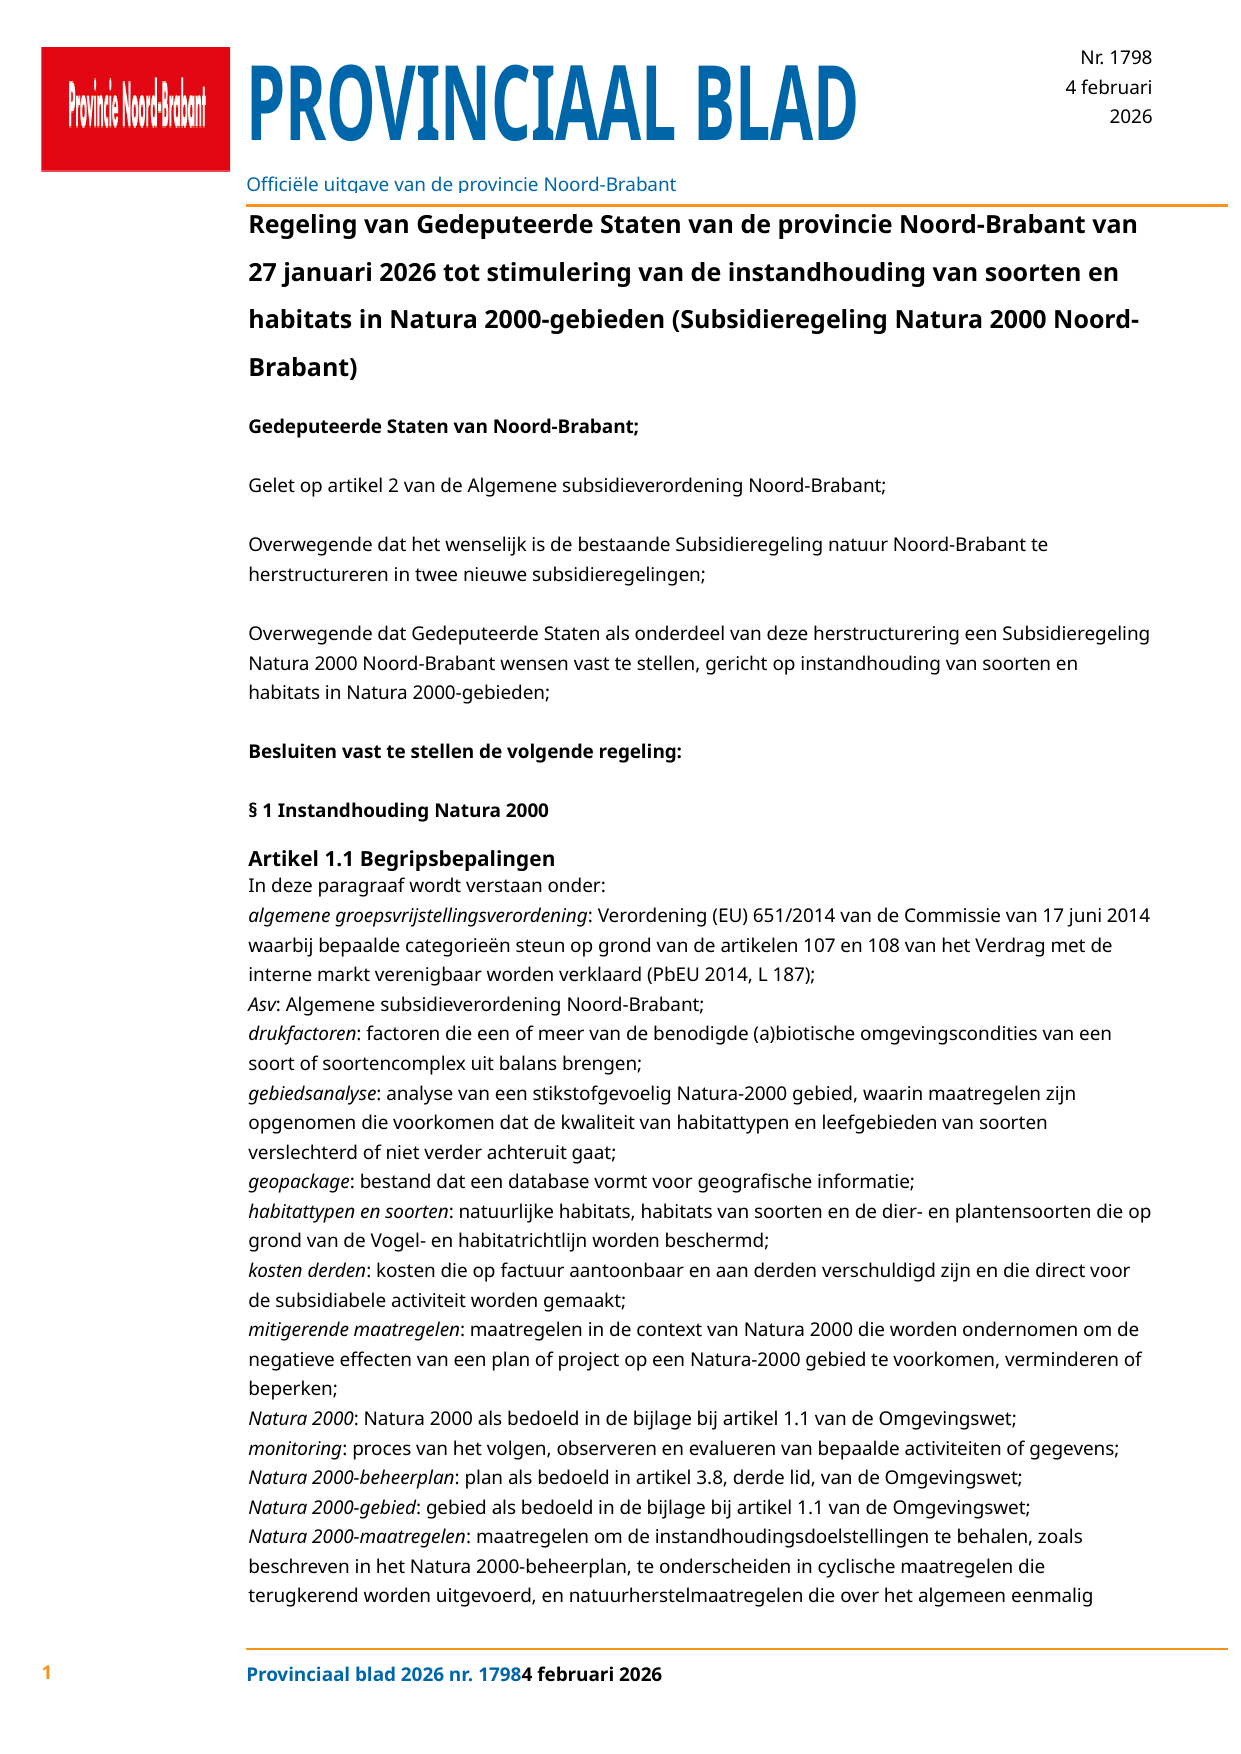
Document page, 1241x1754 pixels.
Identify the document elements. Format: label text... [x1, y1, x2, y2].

text Gedeputeerde Staten van Noord-Brabant; [248, 413, 1152, 439]
text drukfactoren: factoren die een of meer van de benodigde (a)biotische omgevingscondities van een soort of soortencomplex uit balans brengen; [248, 1021, 1152, 1076]
text monitoring: proces van het volgen, observeren en evalueren van bepaalde activiteiten of gegevens; [248, 1435, 1152, 1461]
text In deze paragraaf wordt verstaan onder: [248, 873, 1152, 898]
text Natura 2000: Natura 2000 als bedoeld in de bijlage bij artikel 1.1 van de Omgevingswet; [248, 1405, 1152, 1431]
text geopackage: bestand dat een database vormt voor geografische informatie; [248, 1168, 1152, 1194]
text algemene groepsvrijstellingsverordening: Verordening (EU) 651/2014 van de Commissie van 17 juni 2014 waarbij bepaalde categorieën steun op grond van de artikelen 107 en 108 van het Verdrag met de interne markt verenigbaar worden verklaard (PbEU 2014, L 187); [248, 902, 1152, 987]
text § 1 Instandhouding Natura 2000 [248, 798, 1152, 823]
text Regeling van Gedeputeerde Staten van de provincie Noord-Brabant van 27 januari 2026 tot stimulering van de instandhouding van soorten en habitats in Natura 2000-gebieden (Subsidieregeling Natura 2000 Noord-Brabant) [248, 207, 1152, 384]
text mitigerende maatregelen: maatregelen in de context van Natura 2000 die worden ondernomen om de negatieve effecten van een plan of project op een Natura-2000 gebied te voorkomen, verminderen of beperken; [248, 1316, 1152, 1401]
text Overwegende dat Gedeputeerde Staten als onderdeel van deze herstructurering een Subsidieregeling Natura 2000 Noord-Brabant wensen vast te stellen, gericht op instandhouding van soorten en habitats in Natura 2000-gebieden; [248, 620, 1152, 705]
text Natura 2000-maatregelen: maatregelen om de instandhoudingsdoelstellingen te behalen, zoals beschreven in het Natura 2000-beheerplan, te onderscheiden in cyclische maatregelen die terugkerend worden uitgevoerd, en natuurherstelmaatregelen die over het algemeen eenmalig [248, 1523, 1152, 1608]
text Artikel 1.1 Begripsbepalingen [248, 844, 1152, 873]
text Gelet op artikel 2 van de Algemene subsidieverordening Noord-Brabant; [248, 472, 1152, 498]
text kosten derden: kosten die op factuur aantoonbaar en aan derden verschuldigd zijn en die direct voor de subsidiabele activiteit worden gemaakt; [248, 1257, 1152, 1313]
text habitattypen en soorten: natuurlijke habitats, habitats van soorten en de dier- en plantensoorten die op grond van de Vogel- en habitatrichtlijn worden beschermd; [248, 1198, 1152, 1253]
text Natura 2000-gebied: gebied als bedoeld in de bijlage bij artikel 1.1 van de Omgevingswet; [248, 1494, 1152, 1520]
text Besluiten vast te stellen de volgende regeling: [248, 738, 1152, 764]
text Natura 2000-beheerplan: plan als bedoeld in artikel 3.8, derde lid, van de Omgevingswet; [248, 1464, 1152, 1490]
text Asv: Algemene subsidieverordening Noord-Brabant; [248, 991, 1152, 1017]
text Overwegende dat het wenselijk is de bestaande Subsidieregeling natuur Noord-Brabant te herstructureren in twee nieuwe subsidieregelingen; [248, 531, 1152, 587]
text gebiedsanalyse: analyse van een stikstofgevoelig Natura-2000 gebied, waarin maatregelen zijn opgenomen die voorkomen dat de kwaliteit van habitattypen en leefgebieden van soorten verslechterd of niet verder achteruit gaat; [248, 1080, 1152, 1165]
picture [41, 47, 231, 172]
